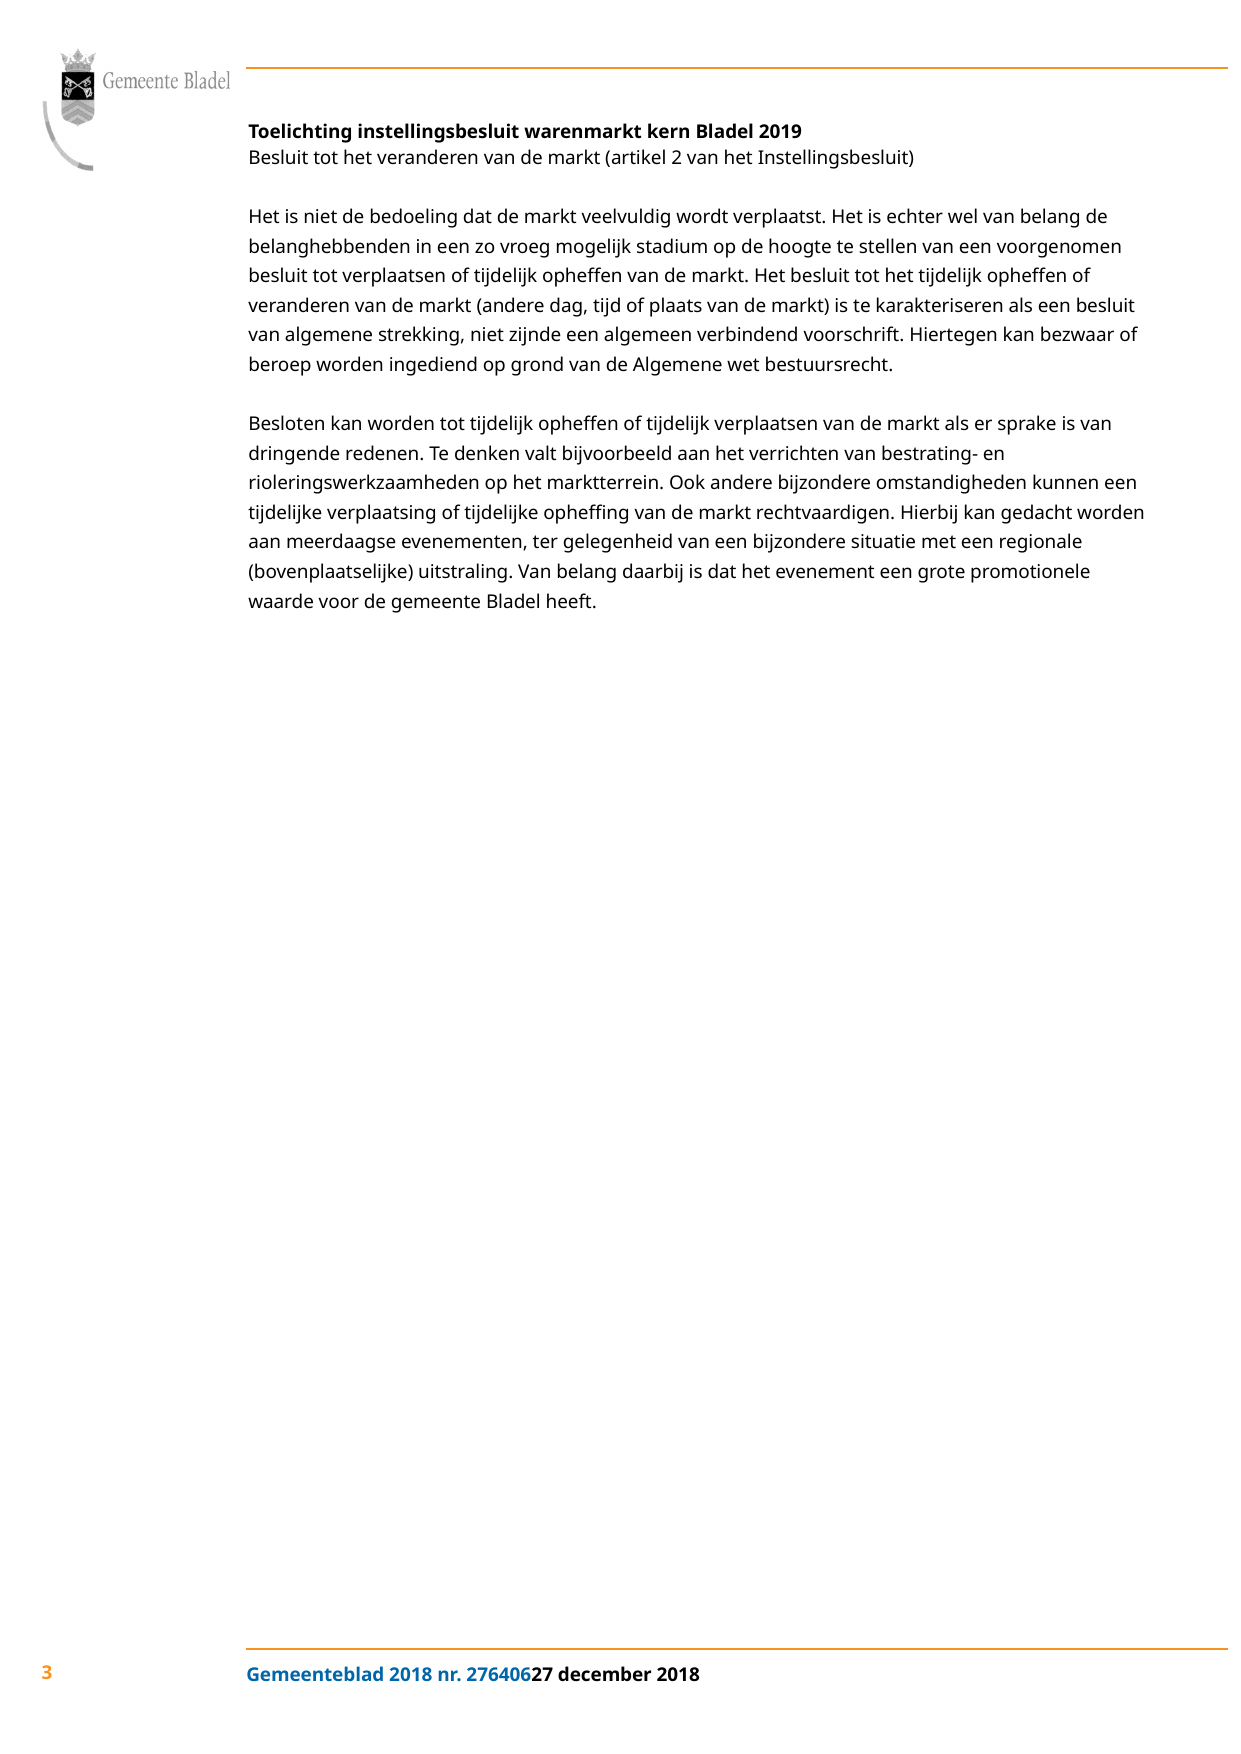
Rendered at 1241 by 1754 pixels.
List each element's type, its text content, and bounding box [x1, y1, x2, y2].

text Besloten kan worden tot tijdelijk opheffen of tijdelijk verplaatsen van de markt als er sprake is van dringende redenen. Te denken valt bijvoorbeeld aan het verrichten van bestrating- en rioleringswerkzaamheden op het marktterrein. Ook andere bijzondere omstandigheden kunnen een tijdelijke verplaatsing of tijdelijke opheffing van de markt rechtvaardigen. Hierbij kan gedacht worden aan meerdaagse evenementen, ter gelegenheid van een bijzondere situatie met een regionale (bovenplaatselijke) uitstraling. Van belang daarbij is dat het evenement een grote promotionele waarde voor de gemeente Bladel heeft. [248, 410, 1152, 614]
text Het is niet de bedoeling dat de markt veelvuldig wordt verplaatst. Het is echter wel van belang de belanghebbenden in een zo vroeg mogelijk stadium op de hoogte te stellen van een voorgenomen besluit tot verplaatsen of tijdelijk opheffen van de markt. Het besluit tot het tijdelijk opheffen of veranderen van de markt (andere dag, tijd of plaats van de markt) is te karakteriseren als een besluit van algemene strekking, niet zijnde een algemeen verbindend voorschrift. Hiertegen kan bezwaar of beroep worden ingediend op grond van de Algemene wet bestuursrecht. [248, 203, 1152, 377]
picture [41, 47, 231, 172]
text Besluit tot het veranderen van de markt (artikel 2 van het Instellingsbesluit) [248, 144, 1152, 170]
text Toelichting instellingsbesluit warenmarkt kern Bladel 2019 [248, 116, 1152, 144]
